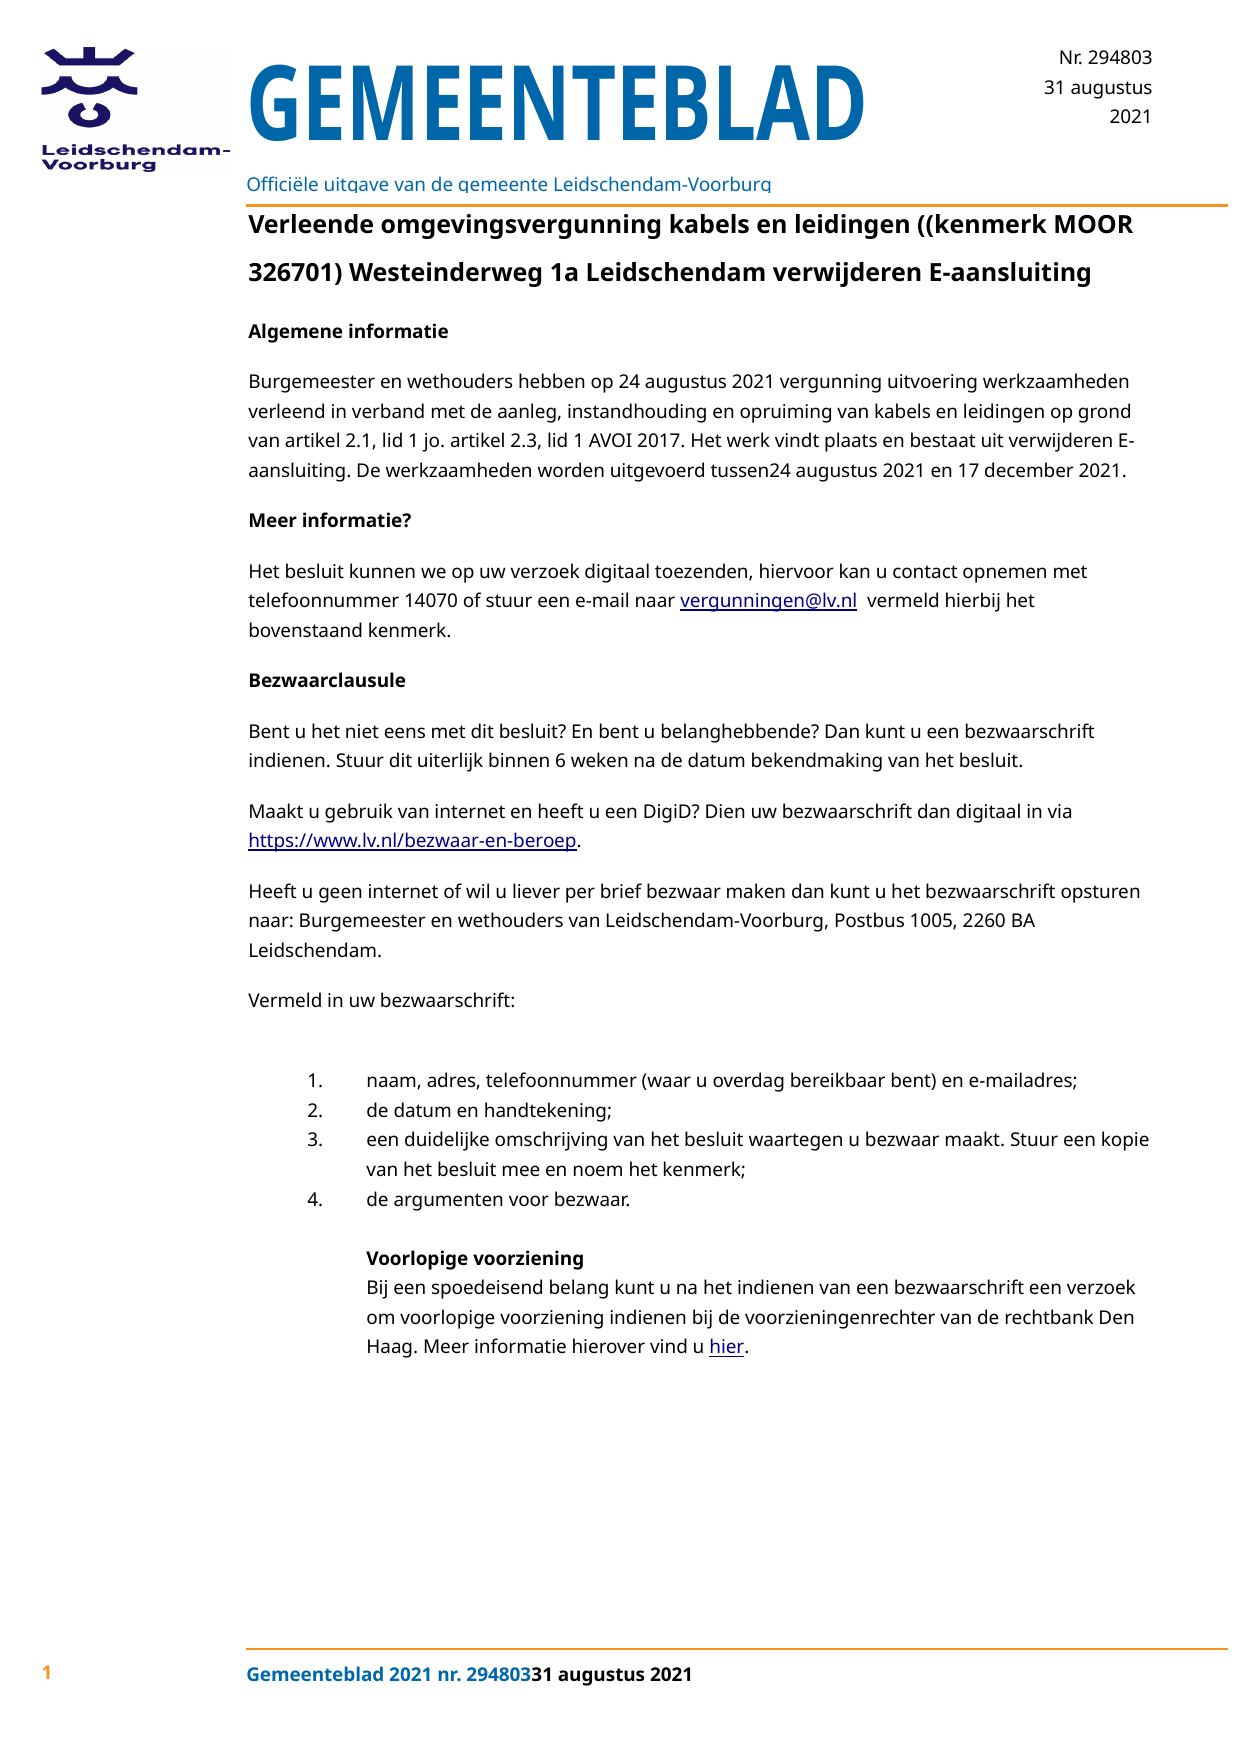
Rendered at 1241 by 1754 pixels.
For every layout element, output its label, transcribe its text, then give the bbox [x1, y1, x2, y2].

text Vermeld in uw bezwaarschrift: [248, 987, 1152, 1013]
text Bezwaarclausule [248, 667, 1152, 693]
list de argumenten voor bezwaar. [307, 1186, 1152, 1212]
text Heeft u geen internet of wil u liever per brief bezwaar maken dan kunt u het bezwaarschrift opsturen naar: Burgemeester en wethouders van Leidschendam-Voorburg, Postbus 1005, 2260 BA Leidschendam. [248, 878, 1152, 963]
list de datum en handtekening; [307, 1097, 1152, 1123]
picture [41, 47, 231, 172]
text Algemene informatie [248, 318, 1152, 344]
list Voorlopige voorziening [307, 1245, 1152, 1271]
text Burgemeester en wethouders hebben op 24 augustus 2021 vergunning uitvoering werkzaamheden verleend in verband met de aanleg, instandhouding en opruiming van kabels en leidingen op grond van artikel 2.1, lid 1 jo. artikel 2.3, lid 1 AVOI 2017. Het werk vindt plaats en bestaat uit verwijderen E-aansluiting. De werkzaamheden worden uitgevoerd tussen24 augustus 2021 en 17 december 2021. [248, 368, 1152, 483]
text Het besluit kunnen we op uw verzoek digitaal toezenden, hiervoor kan u contact opnemen met telefoonnummer 14070 of stuur een e-mail naar vergunningen@lv.nl vermeld hierbij het bovenstaand kenmerk. [248, 558, 1152, 643]
text Maakt u gebruik van internet en heeft u een DigiD? Dien uw bezwaarschrift dan digitaal in via https://www.lv.nl/bezwaar-en-beroep. [248, 798, 1152, 853]
text Verleende omgevingsvergunning kabels en leidingen ((kenmerk MOOR 326701) Westeinderweg 1a Leidschendam verwijderen E-aansluiting [248, 207, 1152, 288]
text Bent u het niet eens met dit besluit? En bent u belanghebbende? Dan kunt u een bezwaarschrift indienen. Stuur dit uiterlijk binnen 6 weken na de datum bekendmaking van het besluit. [248, 718, 1152, 773]
list naam, adres, telefoonnummer (waar u overdag bereikbaar bent) en e-mailadres; [307, 1067, 1152, 1093]
list Bij een spoedeisend belang kunt u na het indienen van een bezwaarschrift een verzoek om voorlopige voorziening indienen bij de voorzieningenrechter van de rechtbank Den Haag. Meer informatie hierover vind u hier. [307, 1274, 1152, 1359]
text Meer informatie? [248, 507, 1152, 533]
list een duidelijke omschrijving van het besluit waartegen u bezwaar maakt. Stuur een kopie van het besluit mee en noem het kenmerk; [307, 1127, 1152, 1182]
